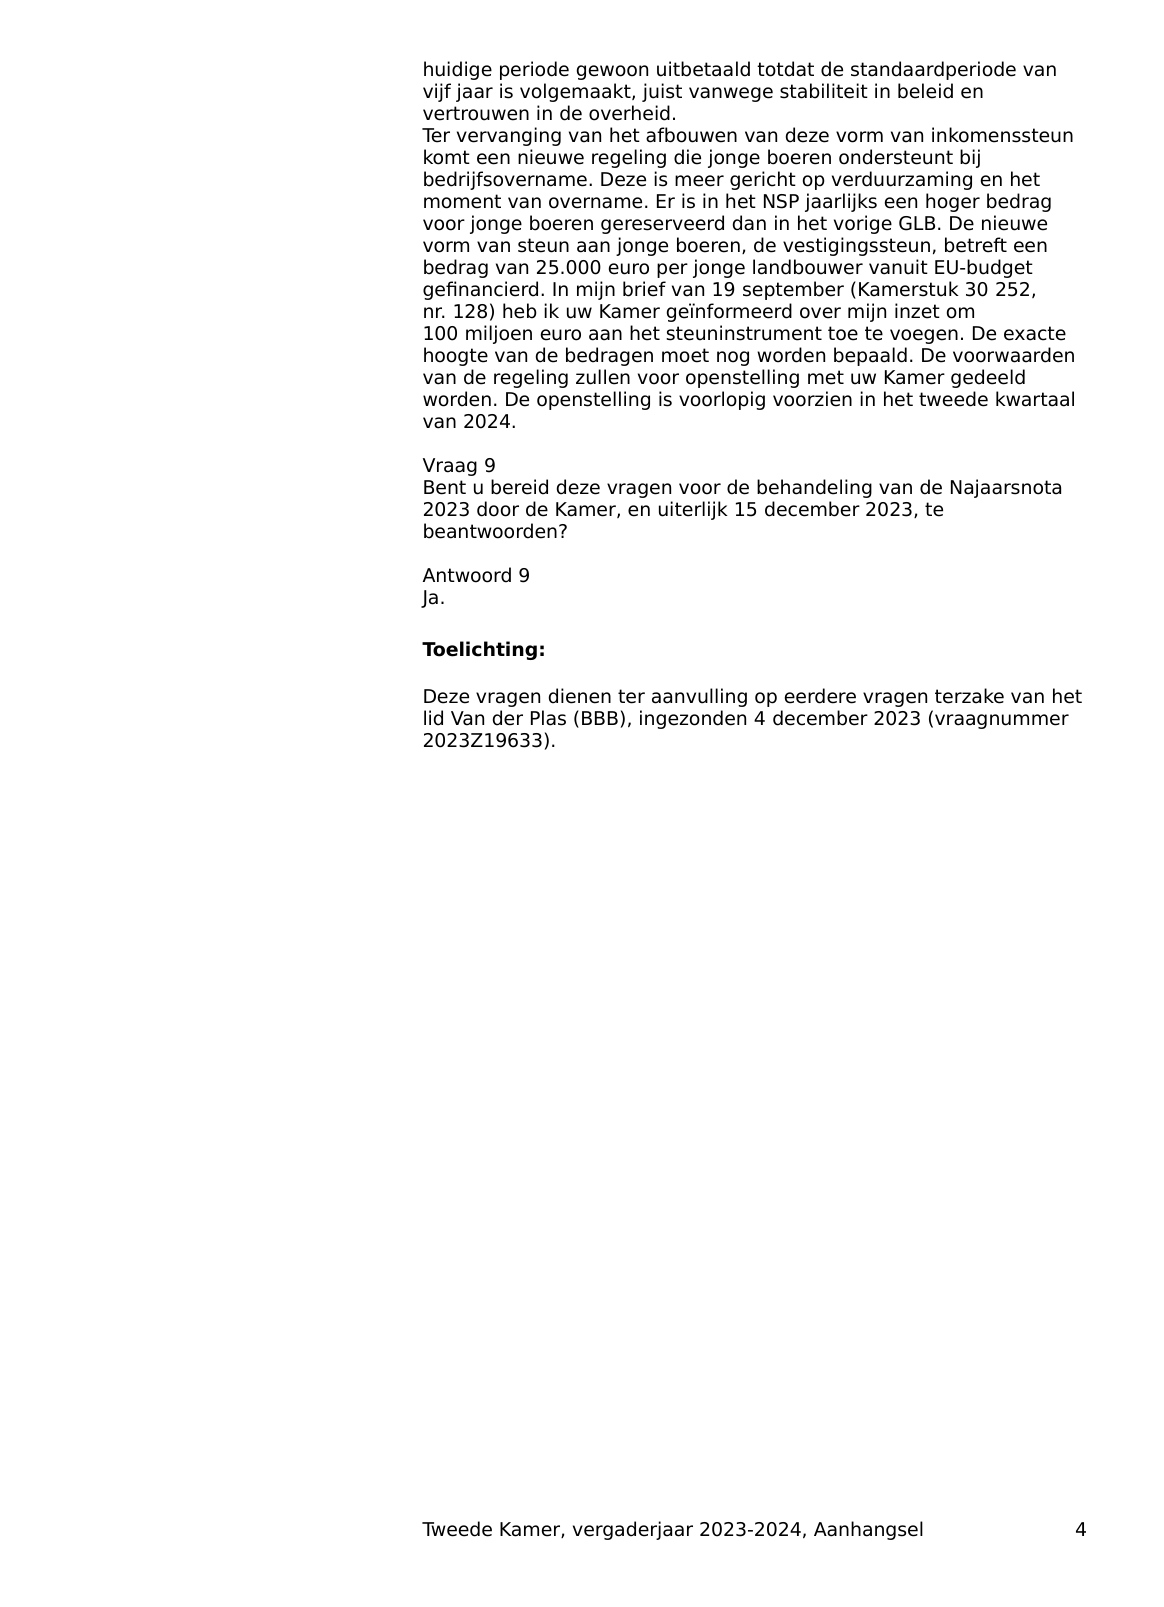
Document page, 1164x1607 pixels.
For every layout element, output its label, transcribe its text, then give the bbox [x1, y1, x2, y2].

text Bent u bereid deze vragen voor de behandeling van de Najaarsnota 2023 door de Kamer, en uiterlijk 15 december 2023, te beantwoorden? [422, 477, 1087, 543]
text Vraag 9 [422, 455, 1087, 477]
text Deze vragen dienen ter aanvulling op eerdere vragen terzake van het lid Van der Plas (BBB), ingezonden 4 december 2023 (vraagnummer 2023Z19633). [422, 686, 1087, 752]
subtitle Toelichting: [422, 639, 1087, 661]
text Ja. [422, 587, 1087, 609]
text Antwoord 9 [422, 565, 1087, 587]
text Ter vervanging van het afbouwen van deze vorm van inkomenssteun komt een nieuwe regeling die jonge boeren ondersteunt bij bedrijfsovername. Deze is meer gericht op verduurzaming en het moment van overname. Er is in het NSP jaarlijks een hoger bedrag voor jonge boeren gereserveerd dan in het vorige GLB. De nieuwe vorm van steun aan jonge boeren, de vestigingssteun, betreft een bedrag van 25.000 euro per jonge landbouwer vanuit EU-budget gefinancierd. In mijn brief van 19 september (Kamerstuk 30 252, nr. 128) heb ik uw Kamer geïnformeerd over mijn inzet om 100 miljoen euro aan het steuninstrument toe te voegen. De exacte hoogte van de bedragen moet nog worden bepaald. De voorwaarden van de regeling zullen voor openstelling met uw Kamer gedeeld worden. De openstelling is voorlopig voorzien in het tweede kwartaal van 2024. [422, 125, 1087, 433]
text huidige periode gewoon uitbetaald totdat de standaardperiode van vijf jaar is volgemaakt, juist vanwege stabiliteit in beleid en vertrouwen in de overheid. [422, 59, 1087, 125]
